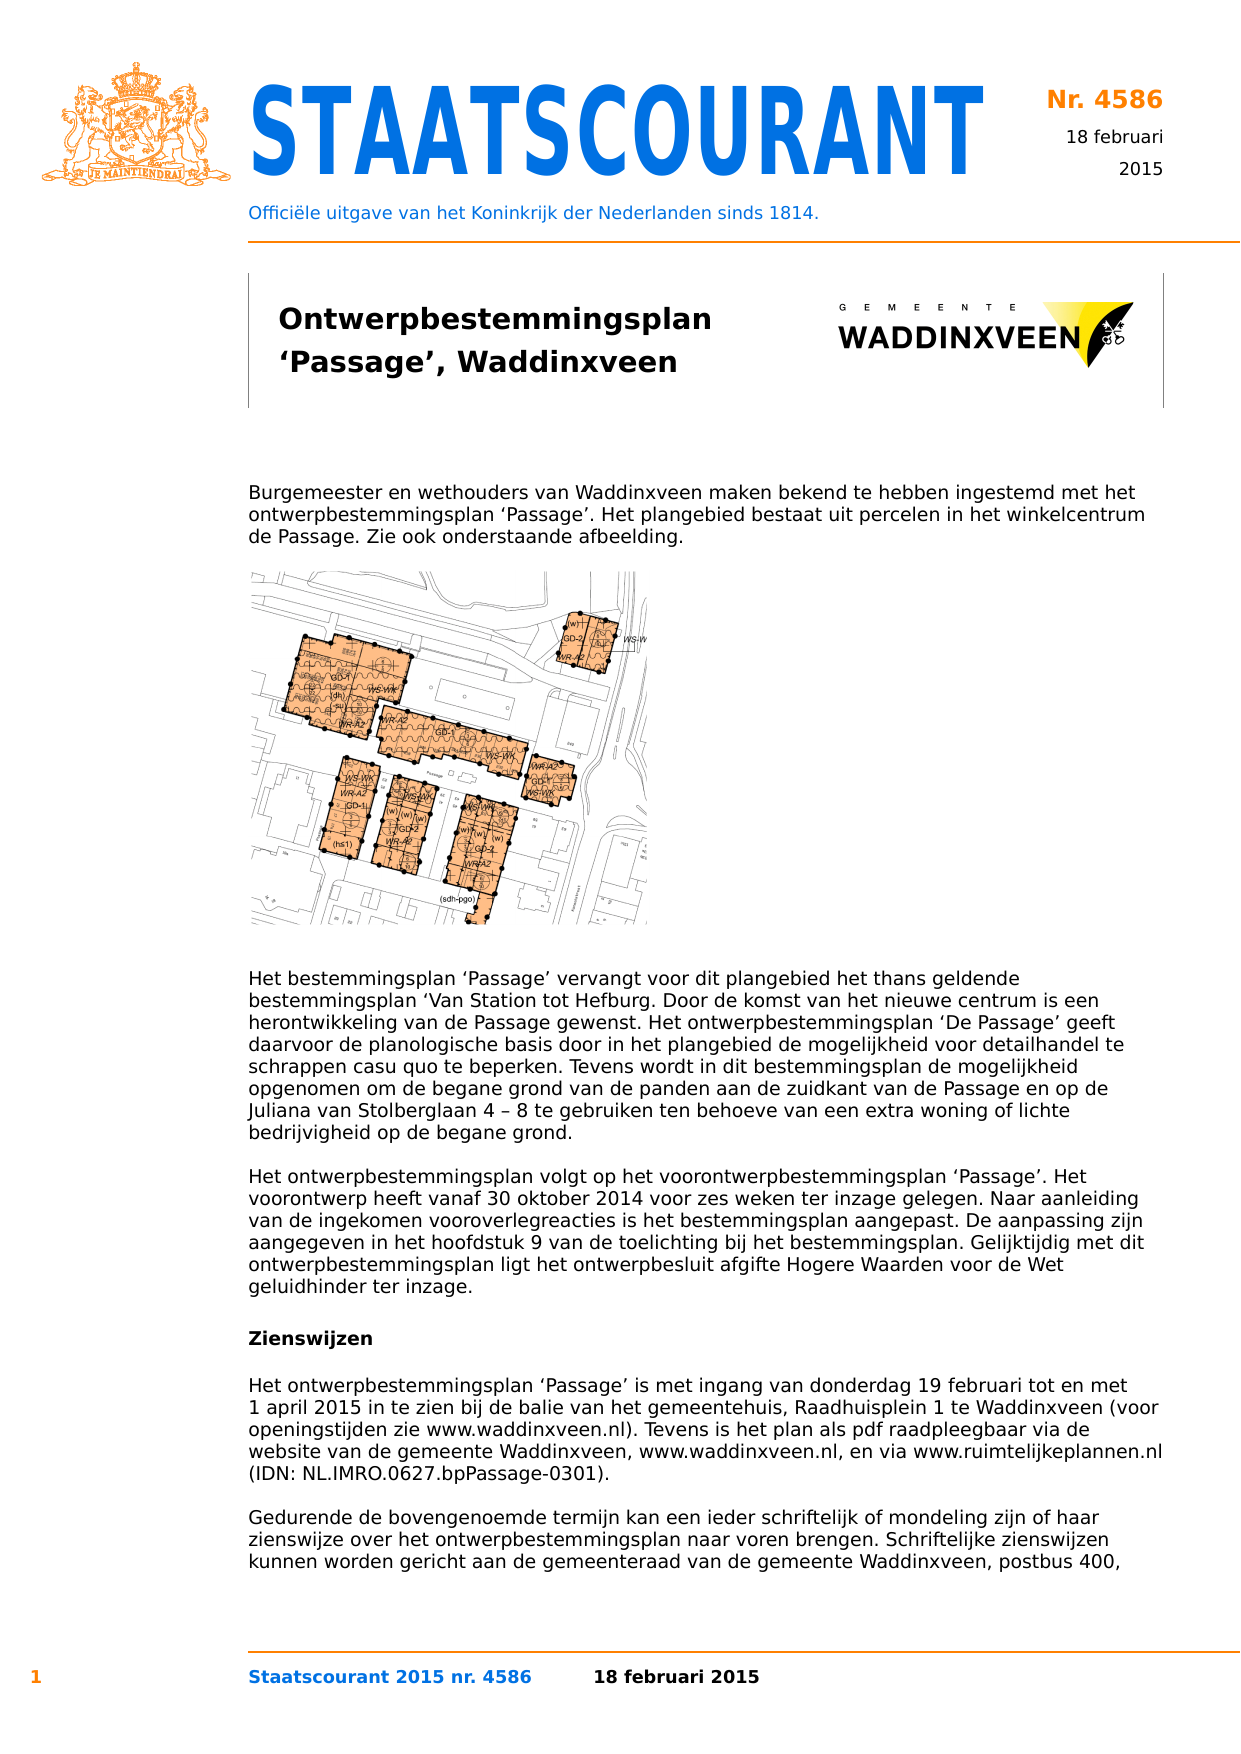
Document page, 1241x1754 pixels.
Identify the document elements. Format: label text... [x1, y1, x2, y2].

subtitle Ontwerpbestemmingsplan ‘Passage’, Waddinxveen [249, 273, 1163, 408]
picture [41, 62, 231, 186]
text Het ontwerpbestemmingsplan volgt op het voorontwerpbestemmingsplan ‘Passage’. Het voorontwerp heeft vanaf 30 oktober 2014 voor zes weken ter inzage gelegen. Naar aanleiding van de ingekomen vooroverlegreacties is het bestemmingsplan aangepast. De aanpassing zijn aangegeven in het hoofdstuk 9 van de toelichting bij het bestemmingsplan. Gelijktijdig met dit ontwerpbestemmingsplan ligt het ontwerpbesluit afgifte Hogere Waarden voor de Wet geluidhinder ter inzage. [248, 1166, 1163, 1298]
text Het bestemmingsplan ‘Passage’ vervangt voor dit plangebied het thans geldende bestemmingsplan ‘Van Station tot Hefburg. Door de komst van het nieuwe centrum is een herontwikkeling van de Passage gewenst. Het ontwerpbestemmingsplan ‘De Passage’ geeft daarvoor de planologische basis door in het plangebied de mogelijkheid voor detailhandel te schrappen casu quo te beperken. Tevens wordt in dit bestemmingsplan de mogelijkheid opgenomen om de begane grond van de panden aan de zuidkant van de Passage en op de Juliana van Stolberglaan 4 – 8 te gebruiken ten behoeve van een extra woning of lichte bedrijvigheid op de begane grond. [248, 968, 1163, 1144]
picture [838, 302, 1134, 368]
text Het ontwerpbestemmingsplan ‘Passage’ is met ingang van donderdag 19 februari tot en met 1 april 2015 in te zien bij de balie van het gemeentehuis, Raadhuisplein 1 te Waddinxveen (voor openingstijden zie www.waddinxveen.nl). Tevens is het plan als pdf raadpleegbaar via de website van de gemeente Waddinxveen, www.waddinxveen.nl, en via www.ruimtelijkeplannen.nl (IDN: NL.IMRO.0627.bpPassage-0301). [248, 1375, 1163, 1485]
picture [248, 570, 650, 925]
table_cell 2015 [998, 153, 1240, 203]
text Burgemeester en wethouders van Waddinxveen maken bekend te hebben ingestemd met het ontwerpbestemmingsplan ‘Passage’. Het plangebied bestaat uit percelen in het winkelcentrum de Passage. Zie ook onderstaande afbeelding. [248, 482, 1163, 548]
table_header Nr. 4586 [998, 62, 1240, 121]
table_header [25, 62, 248, 241]
table_cell 18 februari [998, 121, 1240, 153]
subtitle Zienswijzen [248, 1328, 1163, 1350]
table_header STAATSCOURANT [248, 62, 998, 203]
table_cell Officiële uitgave van het Koninkrijk der Nederlanden sinds 1814. [248, 203, 1240, 241]
text Gedurende de bovengenoemde termijn kan een ieder schriftelijk of mondeling zijn of haar zienswijze over het ontwerpbestemmingsplan naar voren brengen. Schriftelijke zienswijzen kunnen worden gericht aan de gemeenteraad van de gemeente Waddinxveen, postbus 400, [248, 1507, 1163, 1573]
